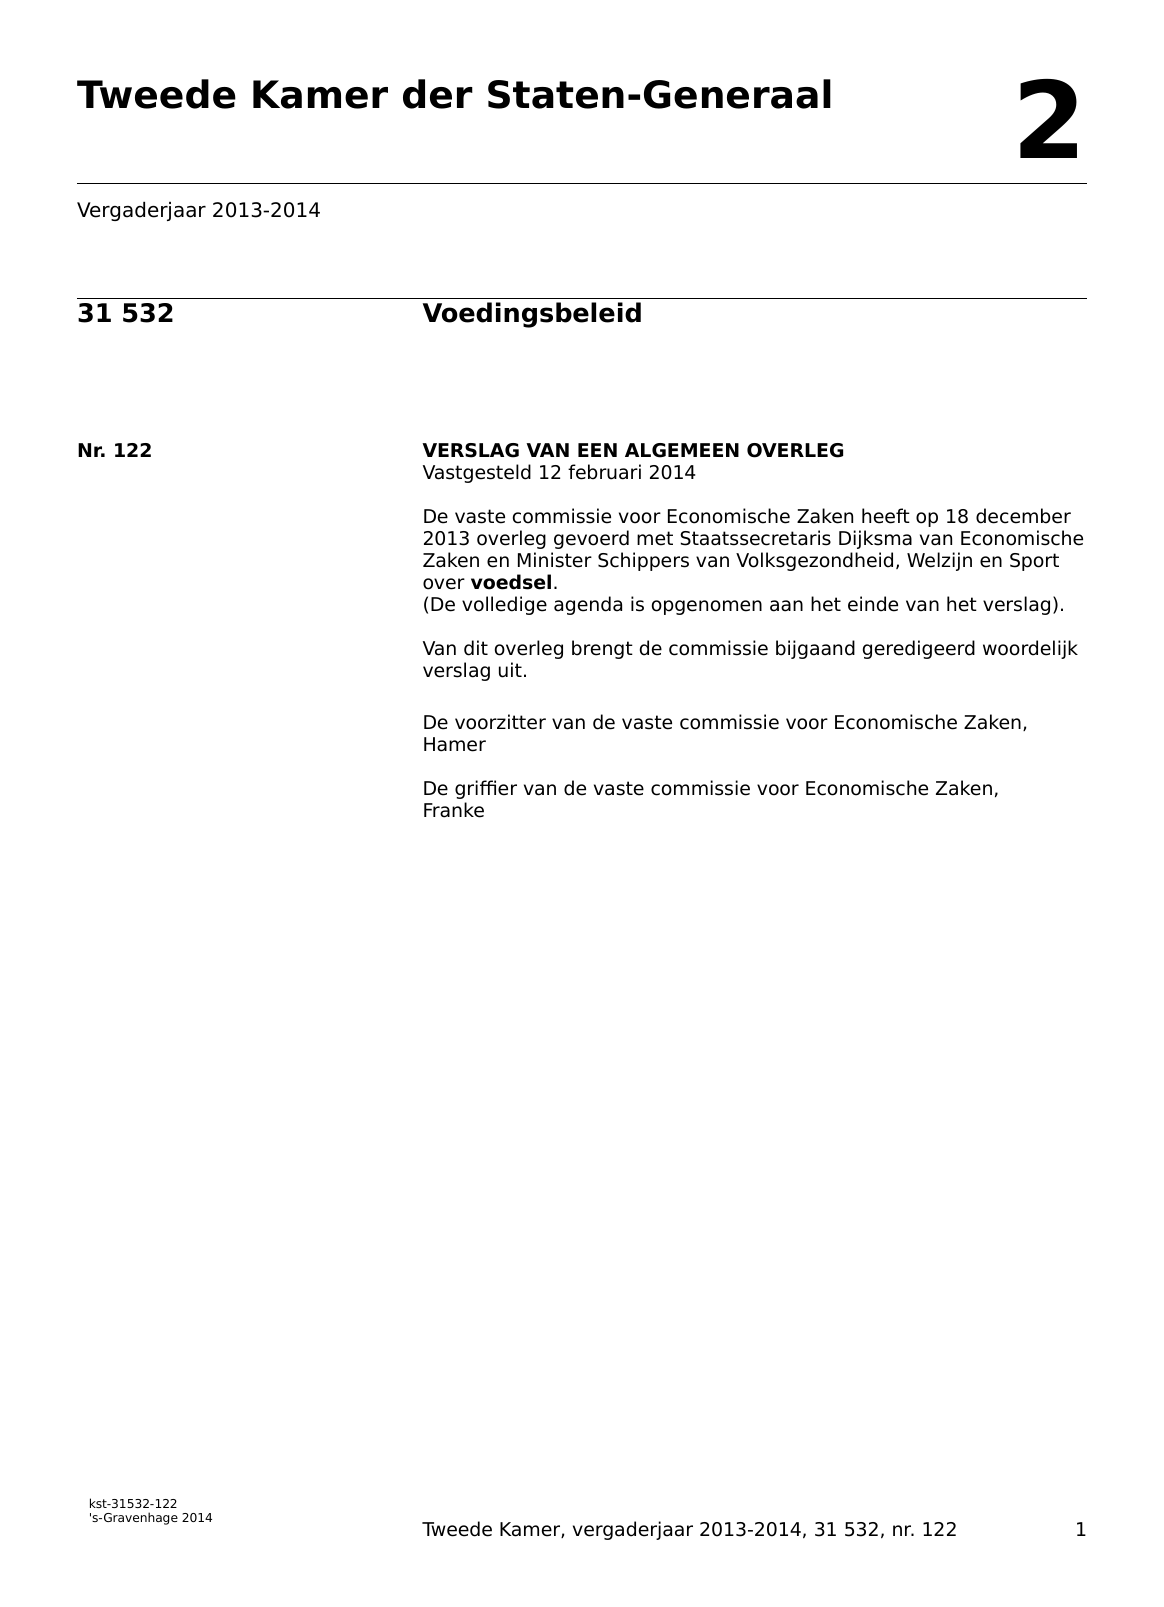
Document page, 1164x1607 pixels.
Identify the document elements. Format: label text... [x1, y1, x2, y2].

text Vastgesteld 12 februari 2014 [422, 462, 1087, 484]
subtitle Nr. 122 VERSLAG VAN EEN ALGEMEEN OVERLEG [77, 440, 1087, 462]
text De griffier van de vaste commissie voor Economische Zaken, Franke [422, 778, 1087, 822]
text 's-Gravenhage 2014 [88, 1511, 323, 1525]
text De vaste commissie voor Economische Zaken heeft op 18 december 2013 overleg gevoerd met Staatssecretaris Dijksma van Economische Zaken en Minister Schippers van Volksgezondheid, Welzijn en Sport over voedsel. [422, 506, 1087, 594]
subtitle 31 532 Voedingsbeleid [77, 299, 1087, 329]
text (De volledige agenda is opgenomen aan het einde van het verslag). [422, 594, 1087, 616]
text De voorzitter van de vaste commissie voor Economische Zaken, Hamer [422, 712, 1087, 756]
table_header Tweede Kamer der Staten-Generaal [77, 59, 886, 183]
text Van dit overleg brengt de commissie bijgaand geredigeerd woordelijk verslag uit. [422, 638, 1087, 682]
text kst-31532-122 [88, 1497, 323, 1511]
table_header 2 [886, 59, 1087, 183]
table_cell Vergaderjaar 2013-2014 [77, 184, 1087, 298]
